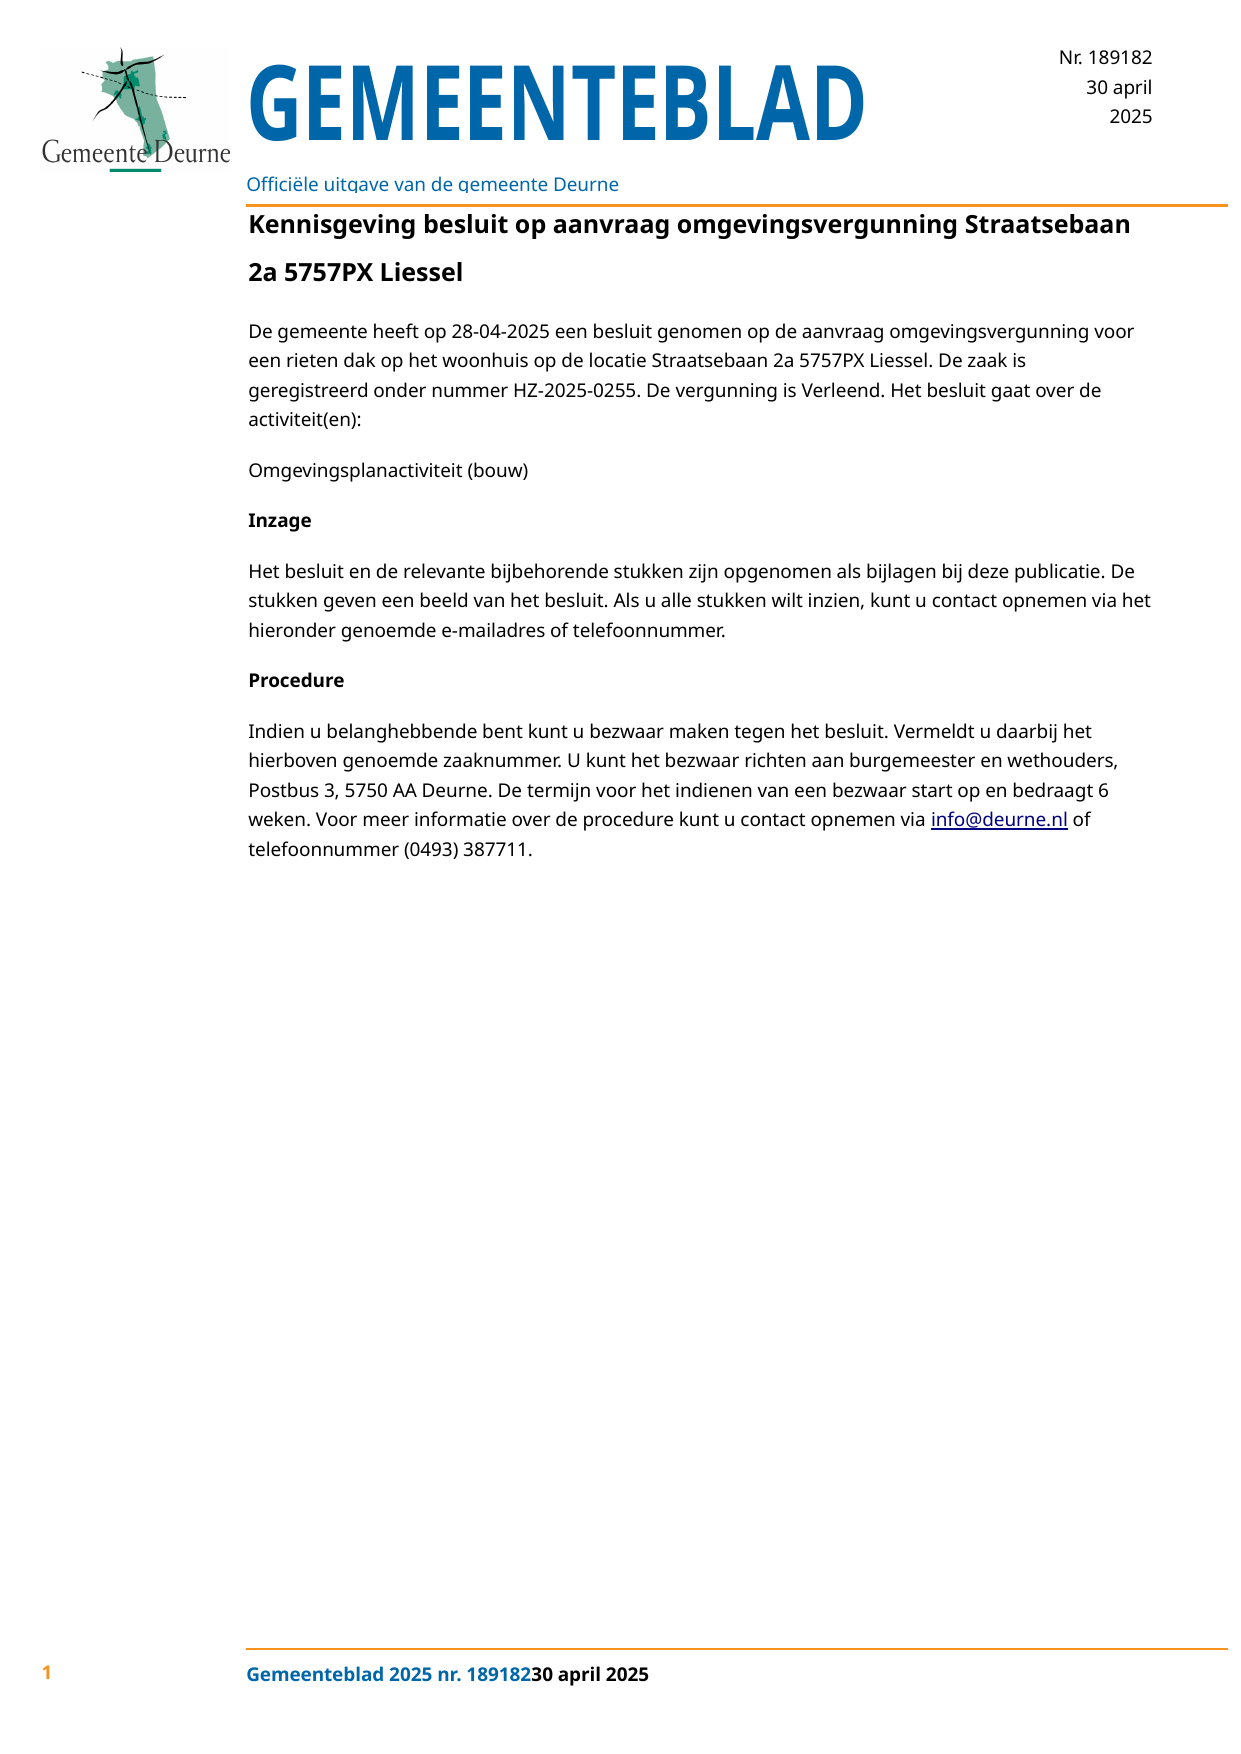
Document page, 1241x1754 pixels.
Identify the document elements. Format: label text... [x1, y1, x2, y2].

text De gemeente heeft op 28-04-2025 een besluit genomen op de aanvraag omgevingsvergunning voor een rieten dak op het woonhuis op de locatie Straatsebaan 2a 5757PX Liessel. De zaak is geregistreerd onder nummer HZ-2025-0255. De vergunning is Verleend. Het besluit gaat over de activiteit(en): [248, 318, 1152, 432]
text Inzage [248, 507, 1152, 533]
text Indien u belanghebbende bent kunt u bezwaar maken tegen het besluit. Vermeldt u daarbij het hierboven genoemde zaaknummer. U kunt het bezwaar richten aan burgemeester en wethouders, Postbus 3, 5750 AA Deurne. De termijn voor het indienen van een bezwaar start op en bedraagt 6 weken. Voor meer informatie over de procedure kunt u contact opnemen via info@deurne.nl of telefoonnummer (0493) 387711. [248, 718, 1152, 862]
text Procedure [248, 667, 1152, 693]
text Kennisgeving besluit op aanvraag omgevingsvergunning Straatsebaan 2a 5757PX Liessel [248, 207, 1152, 288]
text Omgevingsplanactiviteit (bouw) [248, 457, 1152, 483]
picture [41, 47, 231, 172]
text Het besluit en de relevante bijbehorende stukken zijn opgenomen als bijlagen bij deze publicatie. De stukken geven een beeld van het besluit. Als u alle stukken wilt inzien, kunt u contact opnemen via het hieronder genoemde e-mailadres of telefoonnummer. [248, 558, 1152, 643]
